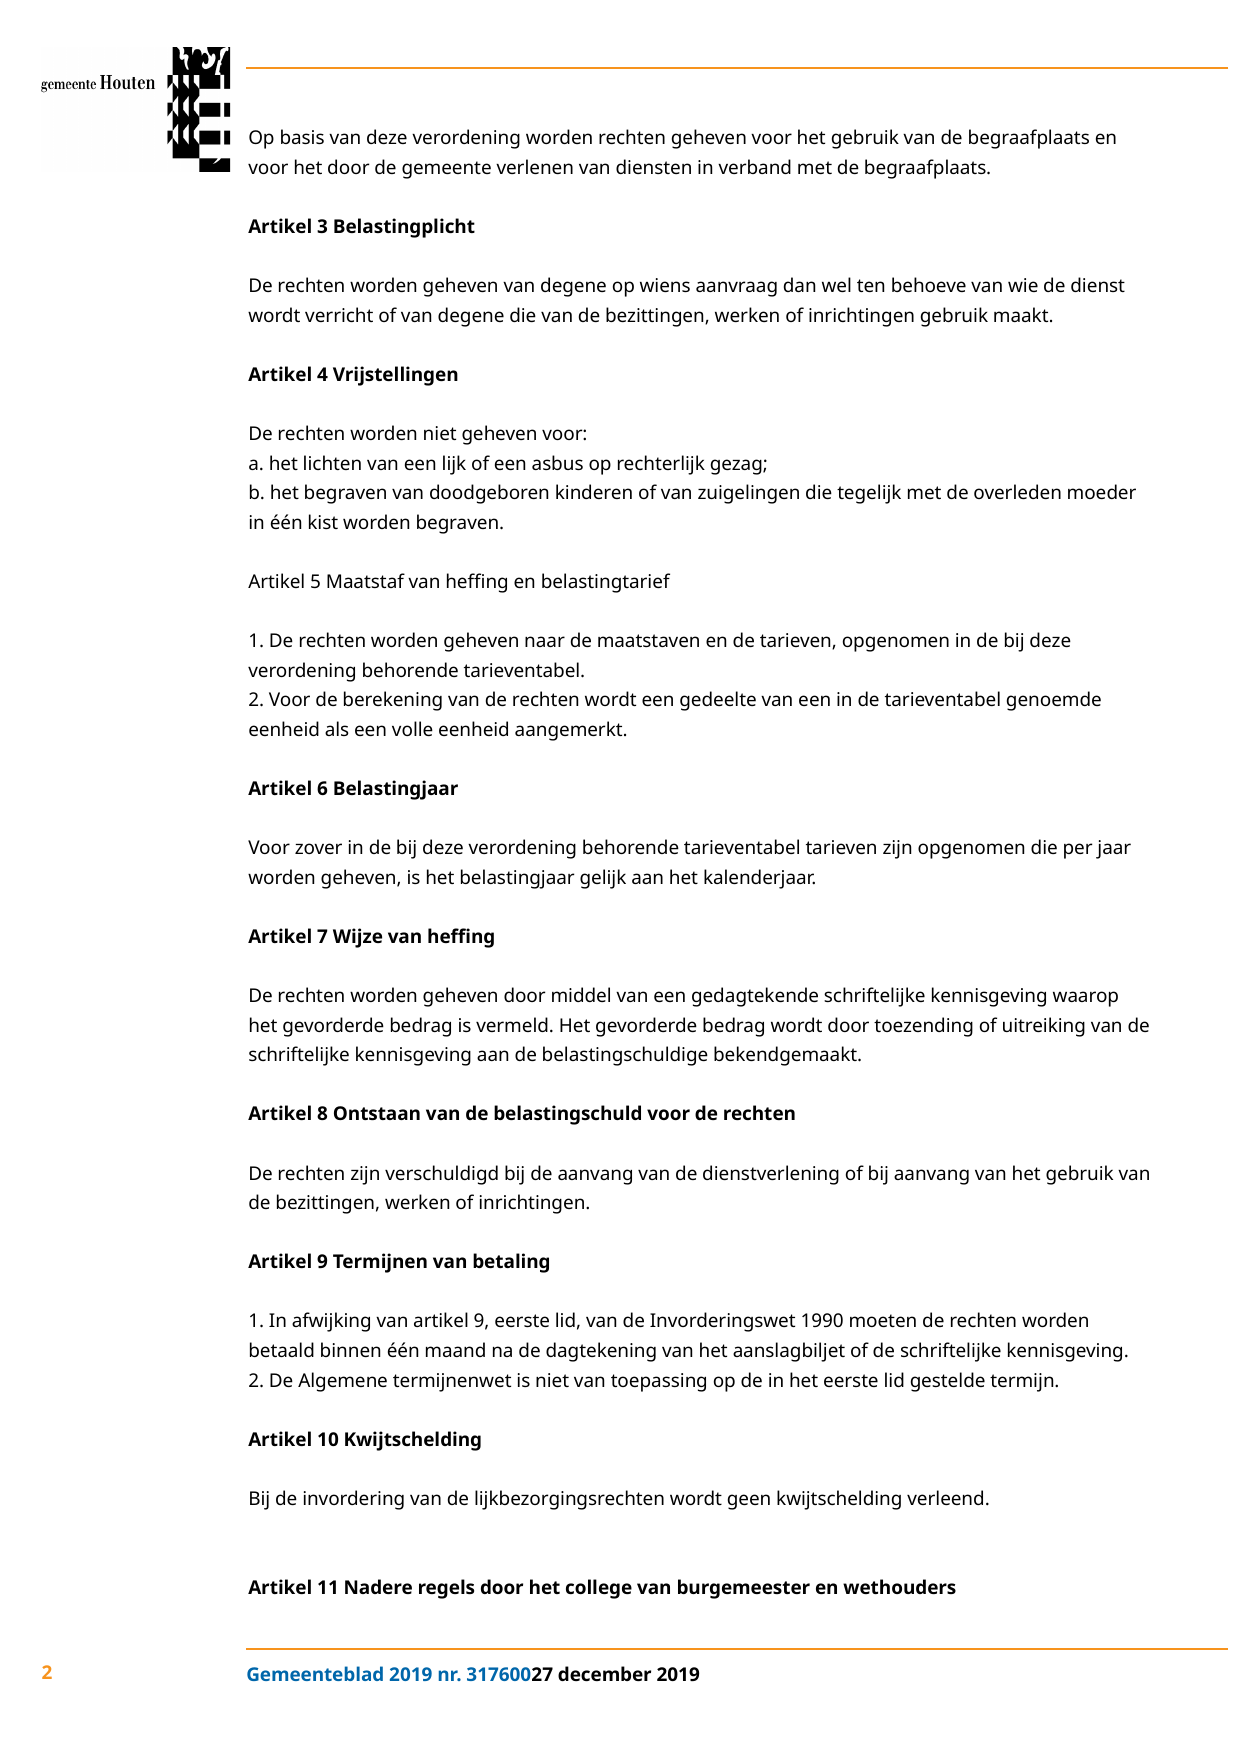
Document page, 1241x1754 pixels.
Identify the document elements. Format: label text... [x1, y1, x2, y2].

text Artikel 6 Belastingjaar [248, 775, 1152, 801]
text Bij de invordering van de lijkbezorgingsrechten wordt geen kwijtschelding verleend. [248, 1485, 1152, 1511]
text Artikel 9 Termijnen van betaling [248, 1248, 1152, 1274]
text Artikel 5 Maatstaf van heffing en belastingtarief [248, 568, 1152, 594]
text Artikel 3 Belastingplicht [248, 213, 1152, 239]
text Voor zover in de bij deze verordening behorende tarieventabel tarieven zijn opgenomen die per jaar worden geheven, is het belastingjaar gelijk aan het kalenderjaar. [248, 834, 1152, 890]
text 1. De rechten worden geheven naar de maatstaven en de tarieven, opgenomen in de bij deze verordening behorende tarieventabel. [248, 627, 1152, 683]
text 2. De Algemene termijnenwet is niet van toepassing op de in het eerste lid gestelde termijn. [248, 1367, 1152, 1393]
text b. het begraven van doodgeboren kinderen of van zuigelingen die tegelijk met de overleden moeder in één kist worden begraven. [248, 479, 1152, 535]
text 1. In afwijking van artikel 9, eerste lid, van de Invorderingswet 1990 moeten de rechten worden betaald binnen één maand na de dagtekening van het aanslagbiljet of de schriftelijke kennisgeving. [248, 1308, 1152, 1363]
text Artikel 8 Ontstaan van de belastingschuld voor de rechten [248, 1101, 1152, 1126]
text Artikel 11 Nadere regels door het college van burgemeester en wethouders [248, 1574, 1152, 1600]
text Artikel 7 Wijze van heffing [248, 923, 1152, 949]
text De rechten zijn verschuldigd bij de aanvang van de dienstverlening of bij aanvang van het gebruik van de bezittingen, werken of inrichtingen. [248, 1160, 1152, 1215]
text 2. Voor de berekening van de rechten wordt een gedeelte van een in de tarieventabel genoemde eenheid als een volle eenheid aangemerkt. [248, 686, 1152, 742]
text De rechten worden geheven door middel van een gedagtekende schriftelijke kennisgeving waarop het gevorderde bedrag is vermeld. Het gevorderde bedrag wordt door toezending of uitreiking van de schriftelijke kennisgeving aan de belastingschuldige bekendgemaakt. [248, 982, 1152, 1067]
text a. het lichten van een lijk of een asbus op rechterlijk gezag; [248, 450, 1152, 476]
text Artikel 10 Kwijtschelding [248, 1426, 1152, 1452]
text Op basis van deze verordening worden rechten geheven voor het gebruik van de begraafplaats en voor het door de gemeente verlenen van diensten in verband met de begraafplaats. [248, 124, 1152, 180]
text De rechten worden geheven van degene op wiens aanvraag dan wel ten behoeve van wie de dienst wordt verricht of van degene die van de bezittingen, werken of inrichtingen gebruik maakt. [248, 272, 1152, 328]
text De rechten worden niet geheven voor: [248, 420, 1152, 446]
picture [41, 47, 231, 172]
text Artikel 4 Vrijstellingen [248, 361, 1152, 387]
